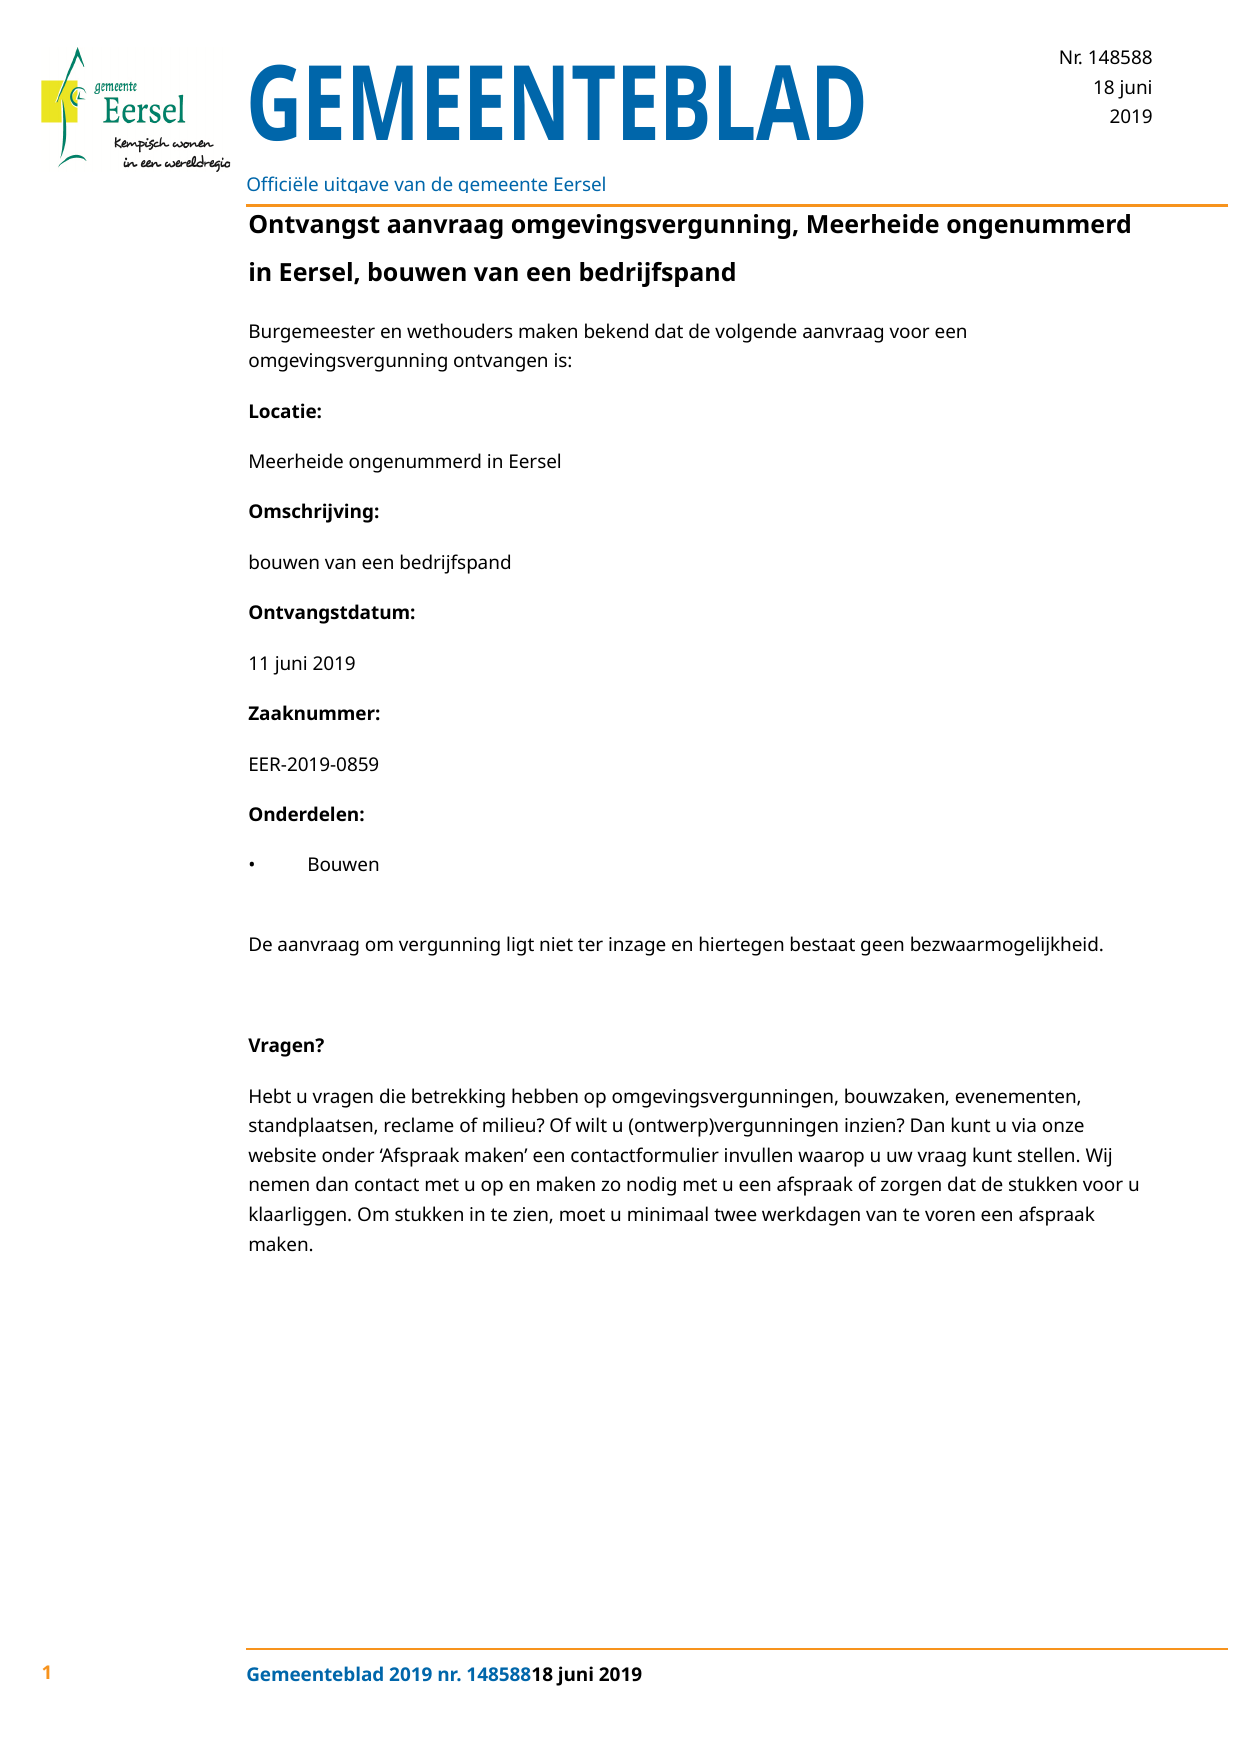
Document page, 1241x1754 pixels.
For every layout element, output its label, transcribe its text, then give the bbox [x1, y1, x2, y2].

text Ontvangstdatum: [248, 599, 1152, 625]
text Vragen? [248, 1032, 1152, 1058]
text Ontvangst aanvraag omgevingsvergunning, Meerheide ongenummerd in Eersel, bouwen van een bedrijfspand [248, 207, 1152, 288]
text Meerheide ongenummerd in Eersel [248, 448, 1152, 474]
list Bouwen [248, 852, 1152, 877]
text Zaaknummer: [248, 700, 1152, 726]
text bouwen van een bedrijfspand [248, 549, 1152, 575]
text Locatie: [248, 398, 1152, 424]
text EER-2019-0859 [248, 751, 1152, 777]
text Omschrijving: [248, 499, 1152, 524]
text Burgemeester en wethouders maken bekend dat de volgende aanvraag voor een omgevingsvergunning ontvangen is: [248, 318, 1152, 373]
text De aanvraag om vergunning ligt niet ter inzage en hiertegen bestaat geen bezwaarmogelijkheid. [248, 932, 1152, 957]
text Onderdelen: [248, 801, 1152, 827]
text 11 juni 2019 [248, 650, 1152, 676]
picture [41, 47, 231, 172]
text Hebt u vragen die betrekking hebben op omgevingsvergunningen, bouwzaken, evenementen, standplaatsen, reclame of milieu? Of wilt u (ontwerp)vergunningen inzien? Dan kunt u via onze website onder ‘Afspraak maken’ een contactformulier invullen waarop u uw vraag kunt stellen. Wij nemen dan contact met u op en maken zo nodig met u een afspraak of zorgen dat de stukken voor u klaarliggen. Om stukken in te zien, moet u minimaal twee werkdagen van te voren een afspraak maken. [248, 1083, 1152, 1257]
